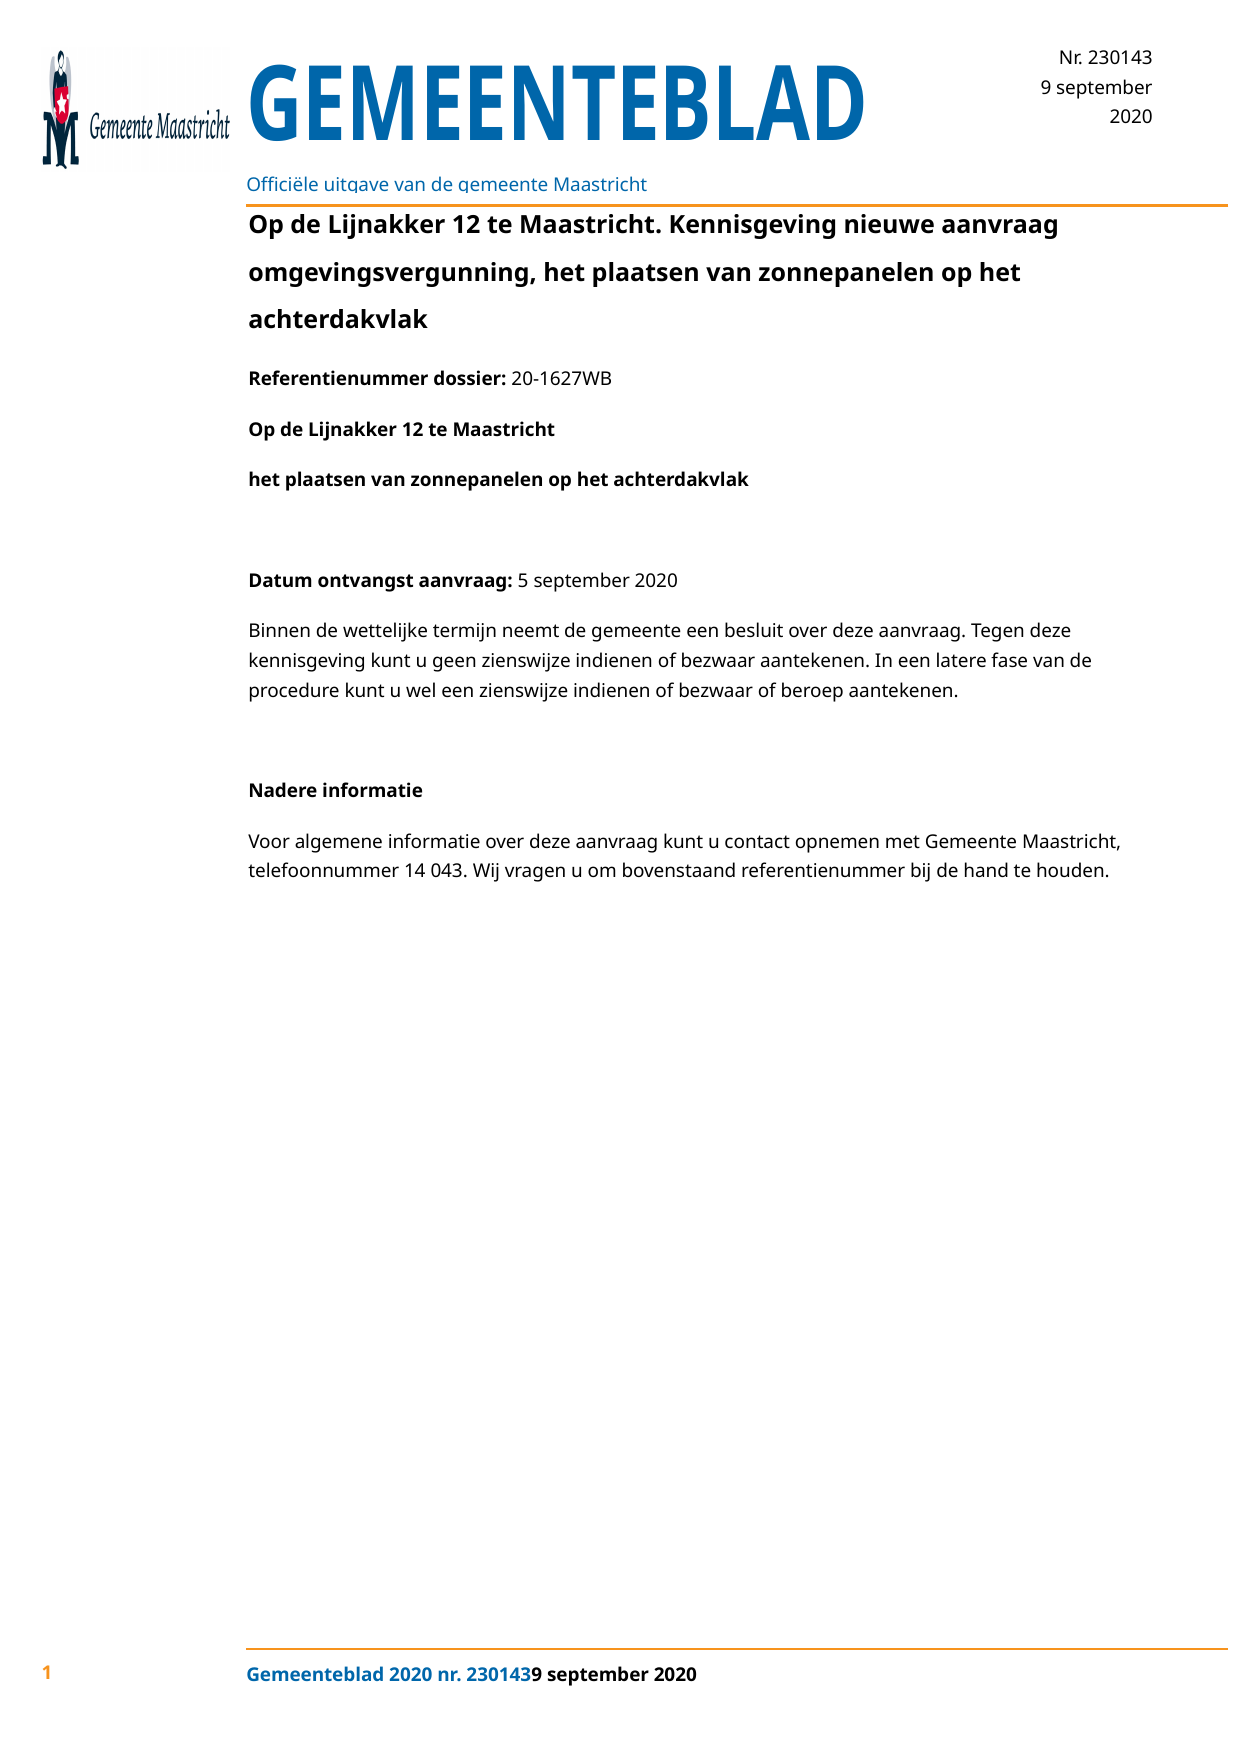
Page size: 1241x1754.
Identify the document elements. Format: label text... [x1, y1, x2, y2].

text Binnen de wettelijke termijn neemt de gemeente een besluit over deze aanvraag. Tegen deze kennisgeving kunt u geen zienswijze indienen of bezwaar aantekenen. In een latere fase van de procedure kunt u wel een zienswijze indienen of bezwaar of beroep aantekenen. [248, 618, 1152, 702]
text Voor algemene informatie over deze aanvraag kunt u contact opnemen met Gemeente Maastricht, telefoonnummer 14 043. Wij vragen u om bovenstaand referentienummer bij de hand te houden. [248, 828, 1152, 883]
text het plaatsen van zonnepanelen op het achterdakvlak [248, 466, 1152, 492]
text Nadere informatie [248, 778, 1152, 803]
text Op de Lijnakker 12 te Maastricht [248, 416, 1152, 442]
text Datum ontvangst aanvraag: 5 september 2020 [248, 567, 1152, 593]
text Op de Lijnakker 12 te Maastricht. Kennisgeving nieuwe aanvraag omgevingsvergunning, het plaatsen van zonnepanelen op het achterdakvlak [248, 207, 1152, 336]
text Referentienummer dossier: 20-1627WB [248, 366, 1152, 391]
picture [41, 47, 231, 172]
